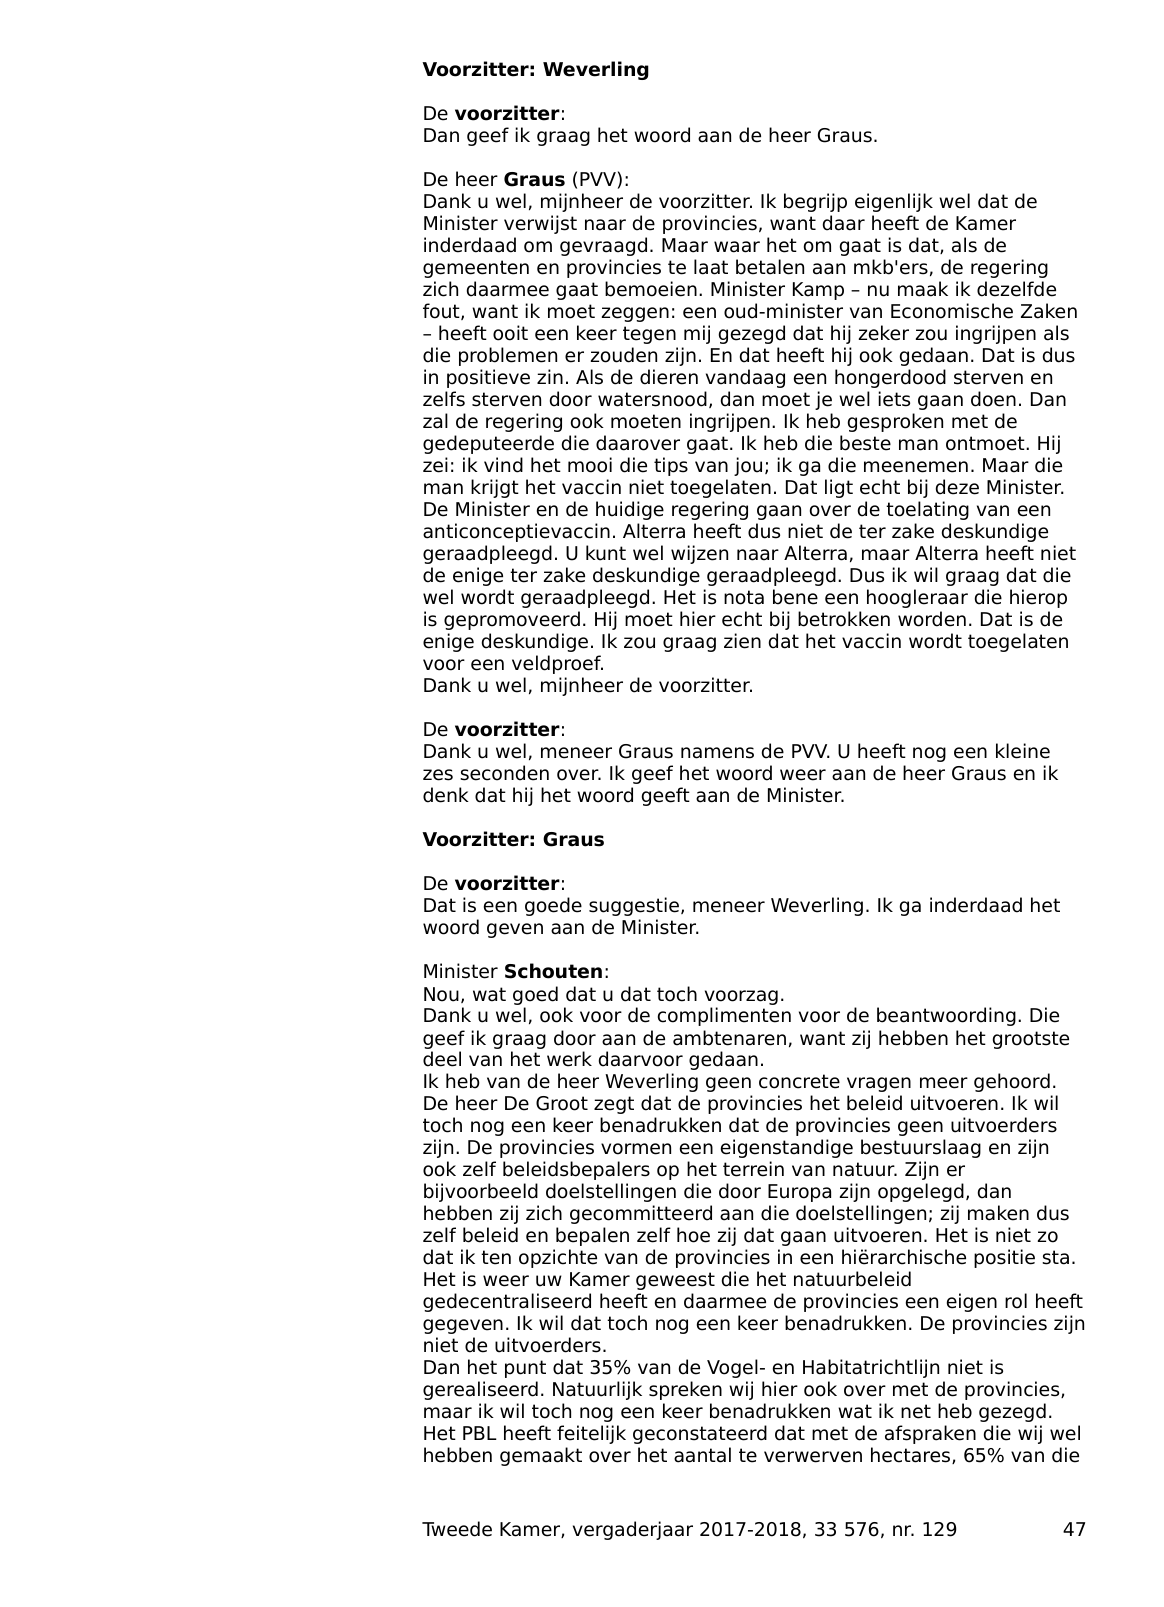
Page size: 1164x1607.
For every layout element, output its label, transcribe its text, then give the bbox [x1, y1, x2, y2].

text De voorzitter: [422, 873, 1087, 895]
text Dat is een goede suggestie, meneer Weverling. Ik ga inderdaad het woord geven aan de Minister. [422, 895, 1087, 939]
text De voorzitter: [422, 103, 1087, 125]
subtitle Voorzitter: Graus [422, 829, 1087, 851]
text Dank u wel, mijnheer de voorzitter. Ik begrijp eigenlijk wel dat de Minister verwijst naar de provincies, want daar heeft de Kamer inderdaad om gevraagd. Maar waar het om gaat is dat, als de gemeenten en provincies te laat betalen aan mkb'ers, de regering zich daarmee gaat bemoeien. Minister Kamp – nu maak ik dezelfde fout, want ik moet zeggen: een oud-minister van Economische Zaken – heeft ooit een keer tegen mij gezegd dat hij zeker zou ingrijpen als die problemen er zouden zijn. En dat heeft hij ook gedaan. Dat is dus in positieve zin. Als de dieren vandaag een hongerdood sterven en zelfs sterven door watersnood, dan moet je wel iets gaan doen. Dan zal de regering ook moeten ingrijpen. Ik heb gesproken met de gedeputeerde die daarover gaat. Ik heb die beste man ontmoet. Hij zei: ik vind het mooi die tips van jou; ik ga die meenemen. Maar die man krijgt het vaccin niet toegelaten. Dat ligt echt bij deze Minister. De Minister en de huidige regering gaan over de toelating van een anticonceptievaccin. Alterra heeft dus niet de ter zake deskundige geraadpleegd. U kunt wel wijzen naar Alterra, maar Alterra heeft niet de enige ter zake deskundige geraadpleegd. Dus ik wil graag dat die wel wordt geraadpleegd. Het is nota bene een hoogleraar die hierop is gepromoveerd. Hij moet hier echt bij betrokken worden. Dat is de enige deskundige. Ik zou graag zien dat het vaccin wordt toegelaten voor een veldproef. [422, 191, 1087, 675]
text Dank u wel, ook voor de complimenten voor de beantwoording. Die geef ik graag door aan de ambtenaren, want zij hebben het grootste deel van het werk daarvoor gedaan. [422, 1005, 1087, 1071]
text Dan het punt dat 35% van de Vogel- en Habitatrichtlijn niet is gerealiseerd. Natuurlijk spreken wij hier ook over met de provincies, maar ik wil toch nog een keer benadrukken wat ik net heb gezegd. Het PBL heeft feitelijk geconstateerd dat met de afspraken die wij wel hebben gemaakt over het aantal te verwerven hectares, 65% van die [422, 1357, 1087, 1467]
subtitle Voorzitter: Weverling [422, 59, 1087, 81]
text Ik heb van de heer Weverling geen concrete vragen meer gehoord. [422, 1071, 1087, 1093]
text De heer De Groot zegt dat de provincies het beleid uitvoeren. Ik wil toch nog een keer benadrukken dat de provincies geen uitvoerders zijn. De provincies vormen een eigenstandige bestuurslaag en zijn ook zelf beleidsbepalers op het terrein van natuur. Zijn er bijvoorbeeld doelstellingen die door Europa zijn opgelegd, dan hebben zij zich gecommitteerd aan die doelstellingen; zij maken dus zelf beleid en bepalen zelf hoe zij dat gaan uitvoeren. Het is niet zo dat ik ten opzichte van de provincies in een hiërarchische positie sta. Het is weer uw Kamer geweest die het natuurbeleid gedecentraliseerd heeft en daarmee de provincies een eigen rol heeft gegeven. Ik wil dat toch nog een keer benadrukken. De provincies zijn niet de uitvoerders. [422, 1093, 1087, 1357]
text Dank u wel, mijnheer de voorzitter. [422, 675, 1087, 697]
text Dank u wel, meneer Graus namens de PVV. U heeft nog een kleine zes seconden over. Ik geef het woord weer aan de heer Graus en ik denk dat hij het woord geeft aan de Minister. [422, 741, 1087, 807]
text Nou, wat goed dat u dat toch voorzag. [422, 983, 1087, 1005]
text De heer Graus (PVV): [422, 169, 1087, 191]
text Dan geef ik graag het woord aan de heer Graus. [422, 125, 1087, 147]
text Minister Schouten: [422, 961, 1087, 983]
text De voorzitter: [422, 719, 1087, 741]
